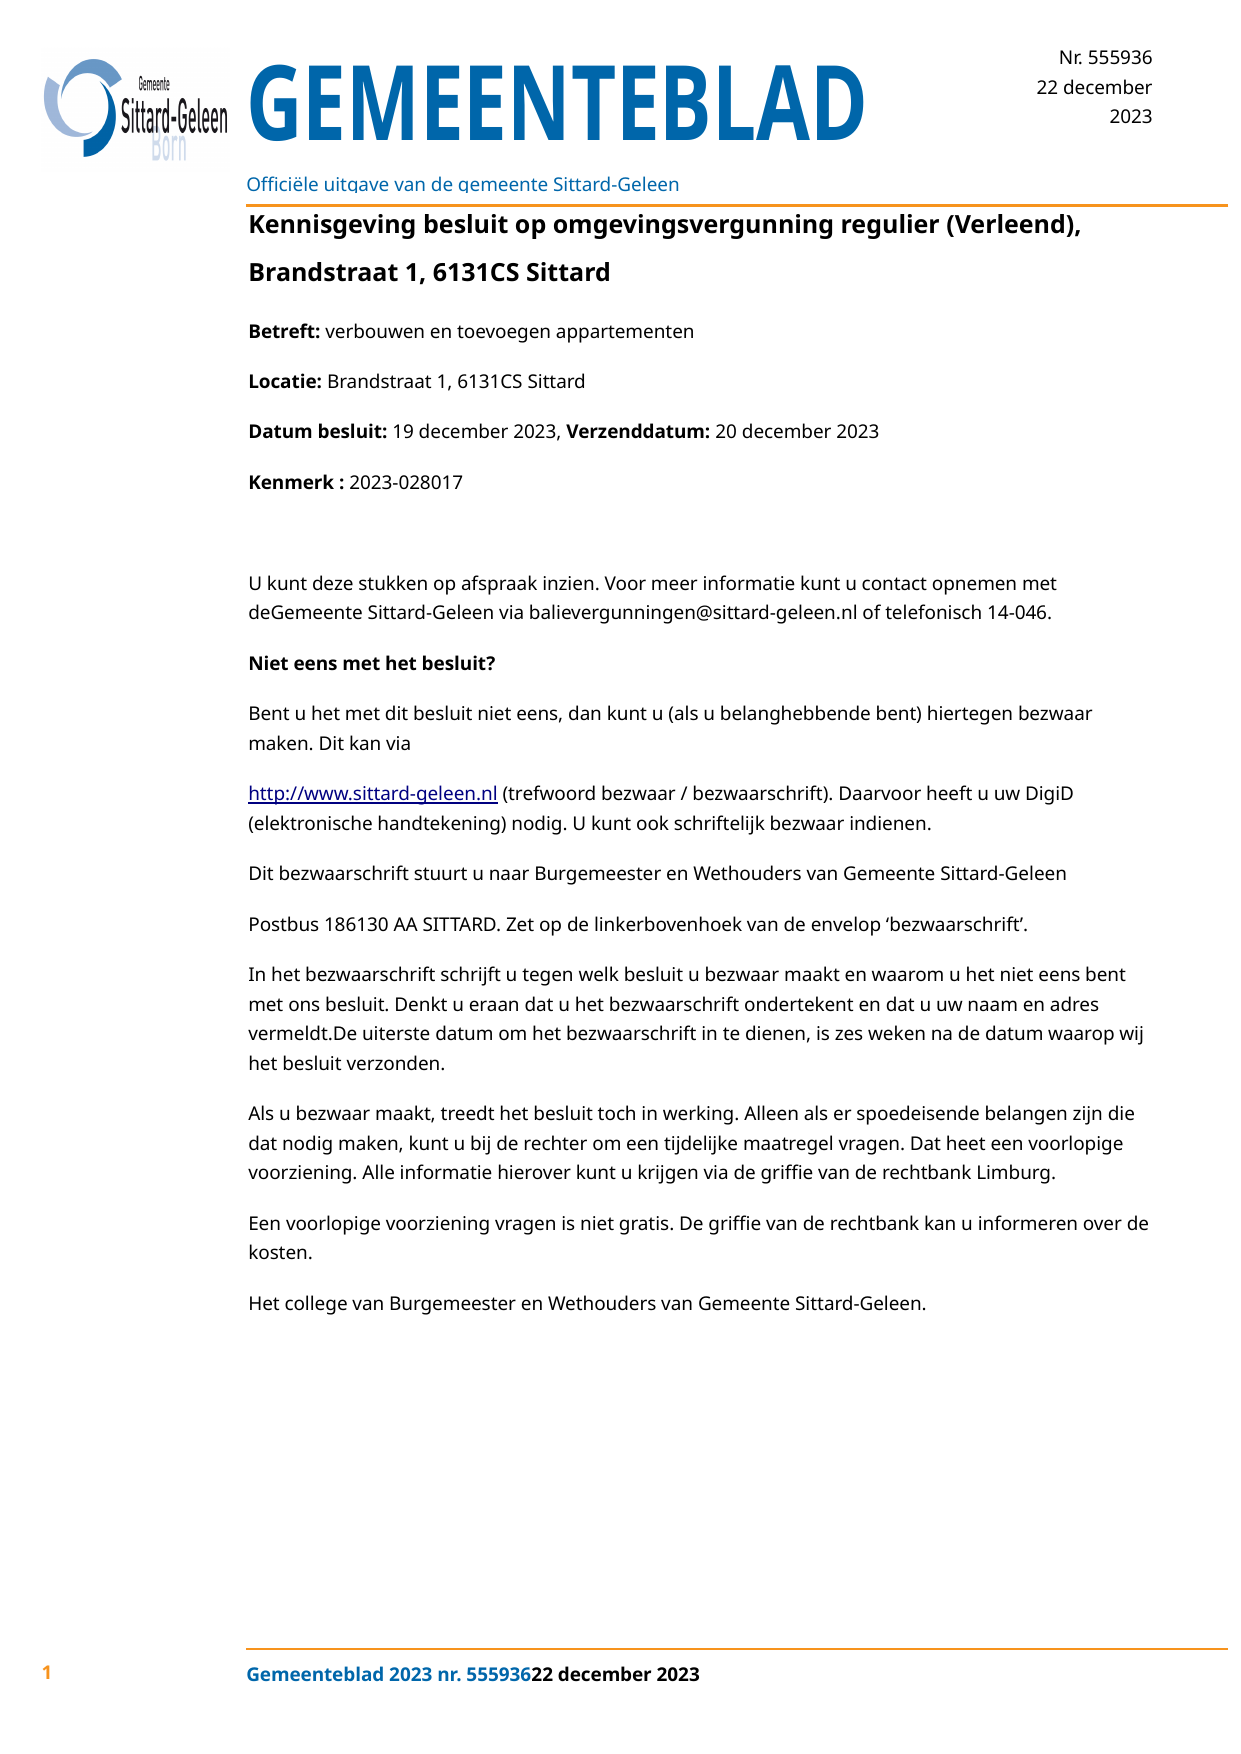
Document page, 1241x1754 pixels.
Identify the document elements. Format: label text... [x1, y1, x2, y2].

text Betreft: verbouwen en toevoegen appartementen [248, 318, 1152, 344]
text Locatie: Brandstraat 1, 6131CS Sittard [248, 368, 1152, 394]
text Postbus 186130 AA SITTARD. Zet op de linkerbovenhoek van de envelop ‘bezwaarschrift’. [248, 911, 1152, 937]
text Een voorlopige voorziening vragen is niet gratis. De griffie van de rechtbank kan u informeren over de kosten. [248, 1210, 1152, 1265]
text Datum besluit: 19 december 2023, Verzenddatum: 20 december 2023 [248, 419, 1152, 444]
text Het college van Burgemeester en Wethouders van Gemeente Sittard-Geleen. [248, 1290, 1152, 1316]
text Kennisgeving besluit op omgevingsvergunning regulier (Verleend), Brandstraat 1, 6131CS Sittard [248, 207, 1152, 288]
picture [41, 47, 231, 172]
text Bent u het met dit besluit niet eens, dan kunt u (als u belanghebbende bent) hiertegen bezwaar maken. Dit kan via [248, 700, 1152, 756]
text Niet eens met het besluit? [248, 650, 1152, 676]
text U kunt deze stukken op afspraak inzien. Voor meer informatie kunt u contact opnemen met deGemeente Sittard-Geleen via balievergunningen@sittard-geleen.nl of telefonisch 14-046. [248, 570, 1152, 625]
text Dit bezwaarschrift stuurt u naar Burgemeester en Wethouders van Gemeente Sittard-Geleen [248, 860, 1152, 886]
text http://www.sittard-geleen.nl (trefwoord bezwaar / bezwaarschrift). Daarvoor heeft u uw DigiD (elektronische handtekening) nodig. U kunt ook schriftelijk bezwaar indienen. [248, 780, 1152, 836]
text In het bezwaarschrift schrijft u tegen welk besluit u bezwaar maakt en waarom u het niet eens bent met ons besluit. Denkt u eraan dat u het bezwaarschrift ondertekent en dat u uw naam en adres vermeldt.De uiterste datum om het bezwaarschrift in te dienen, is zes weken na de datum waarop wij het besluit verzonden. [248, 961, 1152, 1076]
text Kenmerk : 2023-028017 [248, 469, 1152, 495]
text Als u bezwaar maakt, treedt het besluit toch in werking. Alleen als er spoedeisende belangen zijn die dat nodig maken, kunt u bij de rechter om een tijdelijke maatregel vragen. Dat heet een voorlopige voorziening. Alle informatie hierover kunt u krijgen via de griffie van de rechtbank Limburg. [248, 1100, 1152, 1185]
